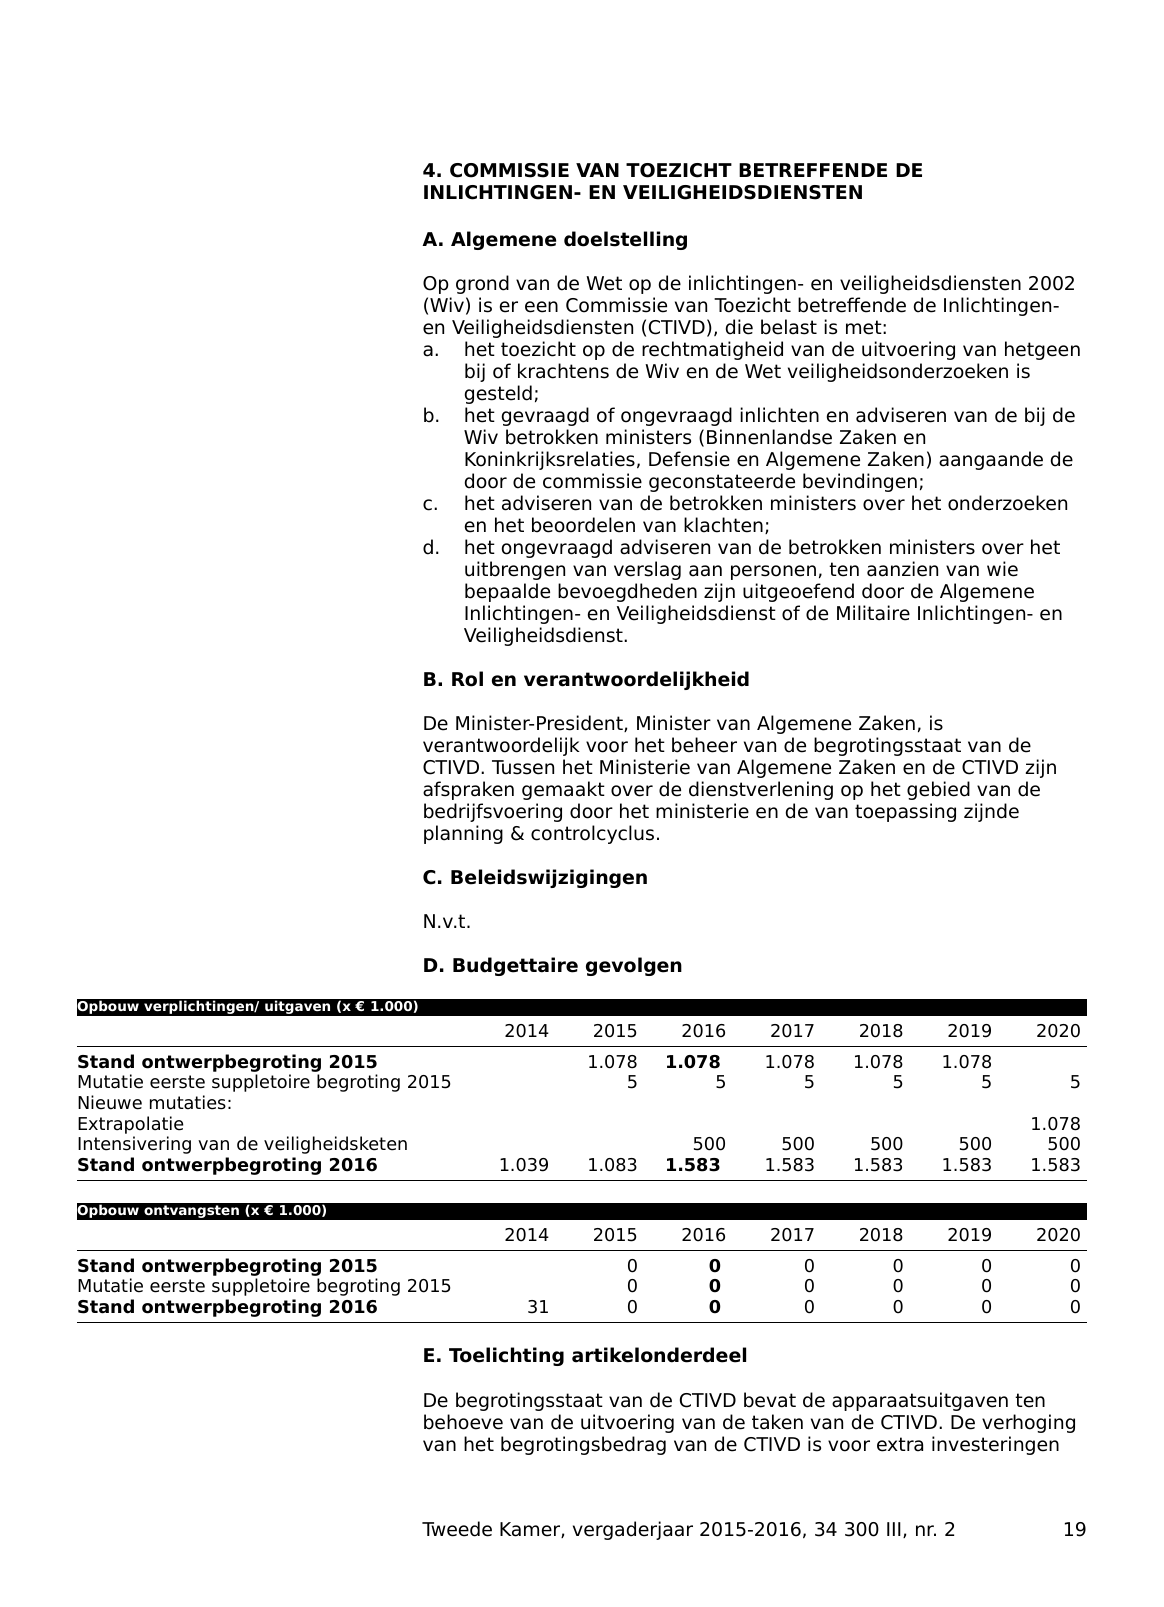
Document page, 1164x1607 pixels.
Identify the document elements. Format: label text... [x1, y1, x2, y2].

table_cell [821, 1114, 909, 1134]
table_cell 0 [644, 1251, 732, 1276]
table_cell 0 [821, 1297, 909, 1322]
subtitle C. Beleidswijzigingen [422, 867, 1087, 889]
table_cell [466, 1047, 555, 1072]
table_cell 5 [555, 1073, 644, 1093]
table_cell [732, 1114, 821, 1134]
table_cell [644, 1093, 732, 1114]
table_cell 1.083 [555, 1155, 644, 1180]
table_cell 500 [821, 1134, 909, 1155]
table_cell 1.583 [821, 1155, 909, 1180]
table_cell [466, 1093, 555, 1114]
subtitle B. Rol en verantwoordelijkheid [422, 669, 1087, 691]
table_cell 2020 [998, 1016, 1087, 1046]
text De Minister-President, Minister van Algemene Zaken, is verantwoordelijk voor het beheer van de begrotingsstaat van de CTIVD. Tussen het Ministerie van Algemene Zaken en de CTIVD zijn afspraken gemaakt over de dienstverlening op het gebied van de bedrijfsvoering door het ministerie en de van toepassing zijnde planning & controlcyclus. [422, 713, 1087, 845]
table_cell [466, 1251, 555, 1276]
table_cell 0 [732, 1251, 821, 1276]
table_cell 2019 [909, 1016, 998, 1046]
table_cell 2018 [821, 1016, 909, 1046]
table_cell [821, 1093, 909, 1114]
table_cell Extrapolatie [77, 1114, 466, 1134]
table_cell Nieuwe mutaties: [77, 1093, 466, 1114]
text N.v.t. [422, 911, 1087, 933]
text a. het toezicht op de rechtmatigheid van de uitvoering van hetgeen bij of krachtens de Wiv en de Wet veiligheidsonderzoeken is gesteld; [422, 339, 1087, 405]
table_cell 0 [732, 1276, 821, 1297]
table_cell 0 [555, 1297, 644, 1322]
table_cell 1.078 [909, 1047, 998, 1072]
table_cell 31 [466, 1297, 555, 1322]
table_cell 1.583 [909, 1155, 998, 1180]
table_cell 5 [909, 1073, 998, 1093]
table_cell 1.039 [466, 1155, 555, 1180]
table_cell 5 [821, 1073, 909, 1093]
table_cell Stand ontwerpbegroting 2015 [77, 1251, 466, 1276]
table_cell 5 [644, 1073, 732, 1093]
table_cell 2015 [555, 1016, 644, 1046]
table_cell Stand ontwerpbegroting 2015 [77, 1047, 466, 1072]
subtitle 4. COMMISSIE VAN TOEZICHT BETREFFENDE DE INLICHTINGEN- EN VEILIGHEIDSDIENSTEN [422, 160, 1087, 204]
table_cell 2014 [466, 1016, 555, 1046]
table_cell 0 [555, 1251, 644, 1276]
table_cell [555, 1134, 644, 1155]
table_cell 1.078 [644, 1047, 732, 1072]
table_cell [555, 1093, 644, 1114]
table_cell 2019 [909, 1220, 998, 1250]
text Op grond van de Wet op de inlichtingen- en veiligheidsdiensten 2002 (Wiv) is er een Commissie van Toezicht betreffende de Inlichtingen- en Veiligheidsdiensten (CTIVD), die belast is met: [422, 273, 1087, 339]
table_cell 2017 [732, 1016, 821, 1046]
table_cell 0 [644, 1276, 732, 1297]
table_header Opbouw verplichtingen/ uitgaven (x € 1.000) [77, 999, 1087, 1015]
table_cell [909, 1093, 998, 1114]
table_header Opbouw ontvangsten (x € 1.000) [77, 1203, 1087, 1219]
table_cell 2014 [466, 1220, 555, 1250]
table_cell 2017 [732, 1220, 821, 1250]
table_cell 0 [821, 1251, 909, 1276]
table_cell [77, 1220, 466, 1250]
table_cell [909, 1114, 998, 1134]
table_cell 500 [644, 1134, 732, 1155]
table_cell 1.583 [644, 1155, 732, 1180]
table_cell [644, 1114, 732, 1134]
table_cell 1.583 [998, 1155, 1087, 1180]
table_cell [998, 1047, 1087, 1072]
table_cell 500 [732, 1134, 821, 1155]
text De begrotingsstaat van de CTIVD bevat de apparaatsuitgaven ten behoeve van de uitvoering van de taken van de CTIVD. De verhoging van het begrotingsbedrag van de CTIVD is voor extra investeringen [422, 1389, 1087, 1456]
table_cell 2018 [821, 1220, 909, 1250]
table_cell [998, 1093, 1087, 1114]
table_cell Stand ontwerpbegroting 2016 [77, 1297, 466, 1322]
table_cell [466, 1114, 555, 1134]
table_cell 0 [909, 1276, 998, 1297]
table_cell [466, 1073, 555, 1093]
table_cell [732, 1093, 821, 1114]
table_cell 2016 [644, 1220, 732, 1250]
table_cell 1.078 [998, 1114, 1087, 1134]
table_cell [555, 1114, 644, 1134]
table_cell 2016 [644, 1016, 732, 1046]
table_cell [77, 1016, 466, 1046]
text d. het ongevraagd adviseren van de betrokken ministers over het uitbrengen van verslag aan personen, ten aanzien van wie bepaalde bevoegdheden zijn uitgeoefend door de Algemene Inlichtingen- en Veiligheidsdienst of de Militaire Inlichtingen- en Veiligheidsdienst. [422, 537, 1087, 647]
table_cell 0 [909, 1251, 998, 1276]
table_cell 500 [909, 1134, 998, 1155]
table_cell 5 [998, 1073, 1087, 1093]
table_cell 0 [998, 1251, 1087, 1276]
table_cell 0 [909, 1297, 998, 1322]
subtitle A. Algemene doelstelling [422, 229, 1087, 251]
table_cell 1.078 [732, 1047, 821, 1072]
table_cell 5 [732, 1073, 821, 1093]
table_cell Intensivering van de veiligheidsketen [77, 1134, 466, 1155]
table_cell 1.078 [555, 1047, 644, 1072]
table_cell 0 [644, 1297, 732, 1322]
table_cell 0 [555, 1276, 644, 1297]
table_cell 2020 [998, 1220, 1087, 1250]
table_cell [466, 1134, 555, 1155]
text b. het gevraagd of ongevraagd inlichten en adviseren van de bij de Wiv betrokken ministers (Binnenlandse Zaken en Koninkrijksrelaties, Defensie en Algemene Zaken) aangaande de door de commissie geconstateerde bevindingen; [422, 405, 1087, 493]
table_cell 0 [998, 1276, 1087, 1297]
table_cell Mutatie eerste suppletoire begroting 2015 [77, 1073, 466, 1093]
text c. het adviseren van de betrokken ministers over het onderzoeken en het beoordelen van klachten; [422, 493, 1087, 537]
table_cell [466, 1276, 555, 1297]
table_cell Stand ontwerpbegroting 2016 [77, 1155, 466, 1180]
table_cell 0 [732, 1297, 821, 1322]
table_cell 1.078 [821, 1047, 909, 1072]
table_cell 0 [998, 1297, 1087, 1322]
subtitle D. Budgettaire gevolgen [422, 955, 1087, 977]
table_cell 2015 [555, 1220, 644, 1250]
table_cell 1.583 [732, 1155, 821, 1180]
table_cell Mutatie eerste suppletoire begroting 2015 [77, 1276, 466, 1297]
subtitle E. Toelichting artikelonderdeel [422, 1345, 1087, 1367]
table_cell 500 [998, 1134, 1087, 1155]
table_cell 0 [821, 1276, 909, 1297]
